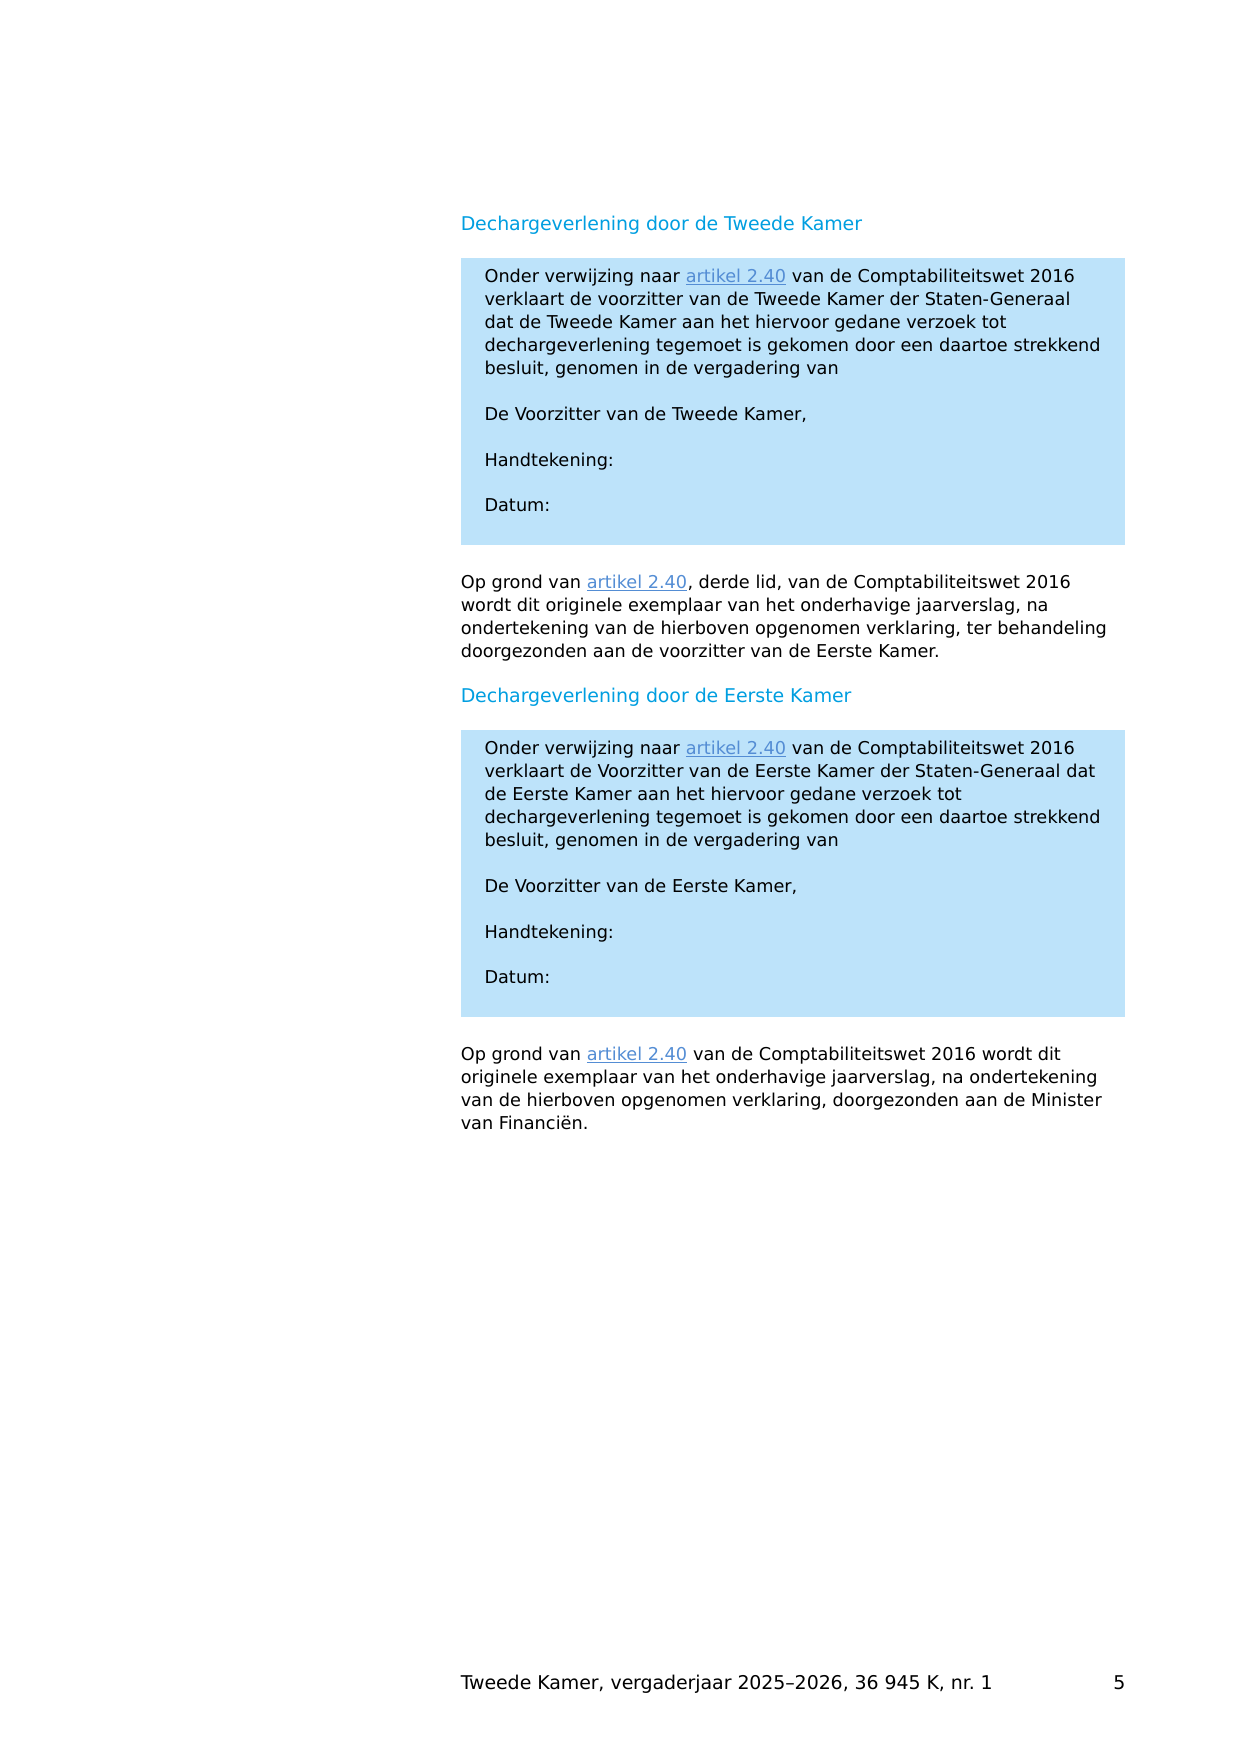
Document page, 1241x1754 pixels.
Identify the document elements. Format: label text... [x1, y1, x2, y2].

text Op grond van artikel 2.40, derde lid, van de Comptabiliteitswet 2016 wordt dit originele exemplaar van het onderhavige jaarverslag, na ondertekening van de hierboven opgenomen verklaring, ter behandeling doorgezonden aan de voorzitter van de Eerste Kamer. [461, 570, 1125, 662]
text Op grond van artikel 2.40 van de Comptabiliteitswet 2016 wordt dit originele exemplaar van het onderhavige jaarverslag, na ondertekening van de hierboven opgenomen verklaring, doorgezonden aan de Minister van Financiën. [461, 1042, 1125, 1134]
table_header Onder verwijzing naar artikel 2.40 van de Comptabiliteitswet 2016 verklaart de voorzitter van de Tweede Kamer der Staten-Generaal dat de Tweede Kamer aan het hiervoor gedane verzoek tot dechargeverlening tegemoet is gekomen door een daartoe strekkend besluit, genomen in de vergadering van De Voorzitter van de Tweede Kamer, Handtekening: Datum: [461, 258, 1125, 545]
title Dechargeverlening door de Tweede Kamer [461, 213, 1125, 235]
title Dechargeverlening door de Eerste Kamer [461, 685, 1125, 707]
table_header Onder verwijzing naar artikel 2.40 van de Comptabiliteitswet 2016 verklaart de Voorzitter van de Eerste Kamer der Staten-Generaal dat de Eerste Kamer aan het hiervoor gedane verzoek tot dechargeverlening tegemoet is gekomen door een daartoe strekkend besluit, genomen in de vergadering van De Voorzitter van de Eerste Kamer, Handtekening: Datum: [461, 730, 1125, 1017]
